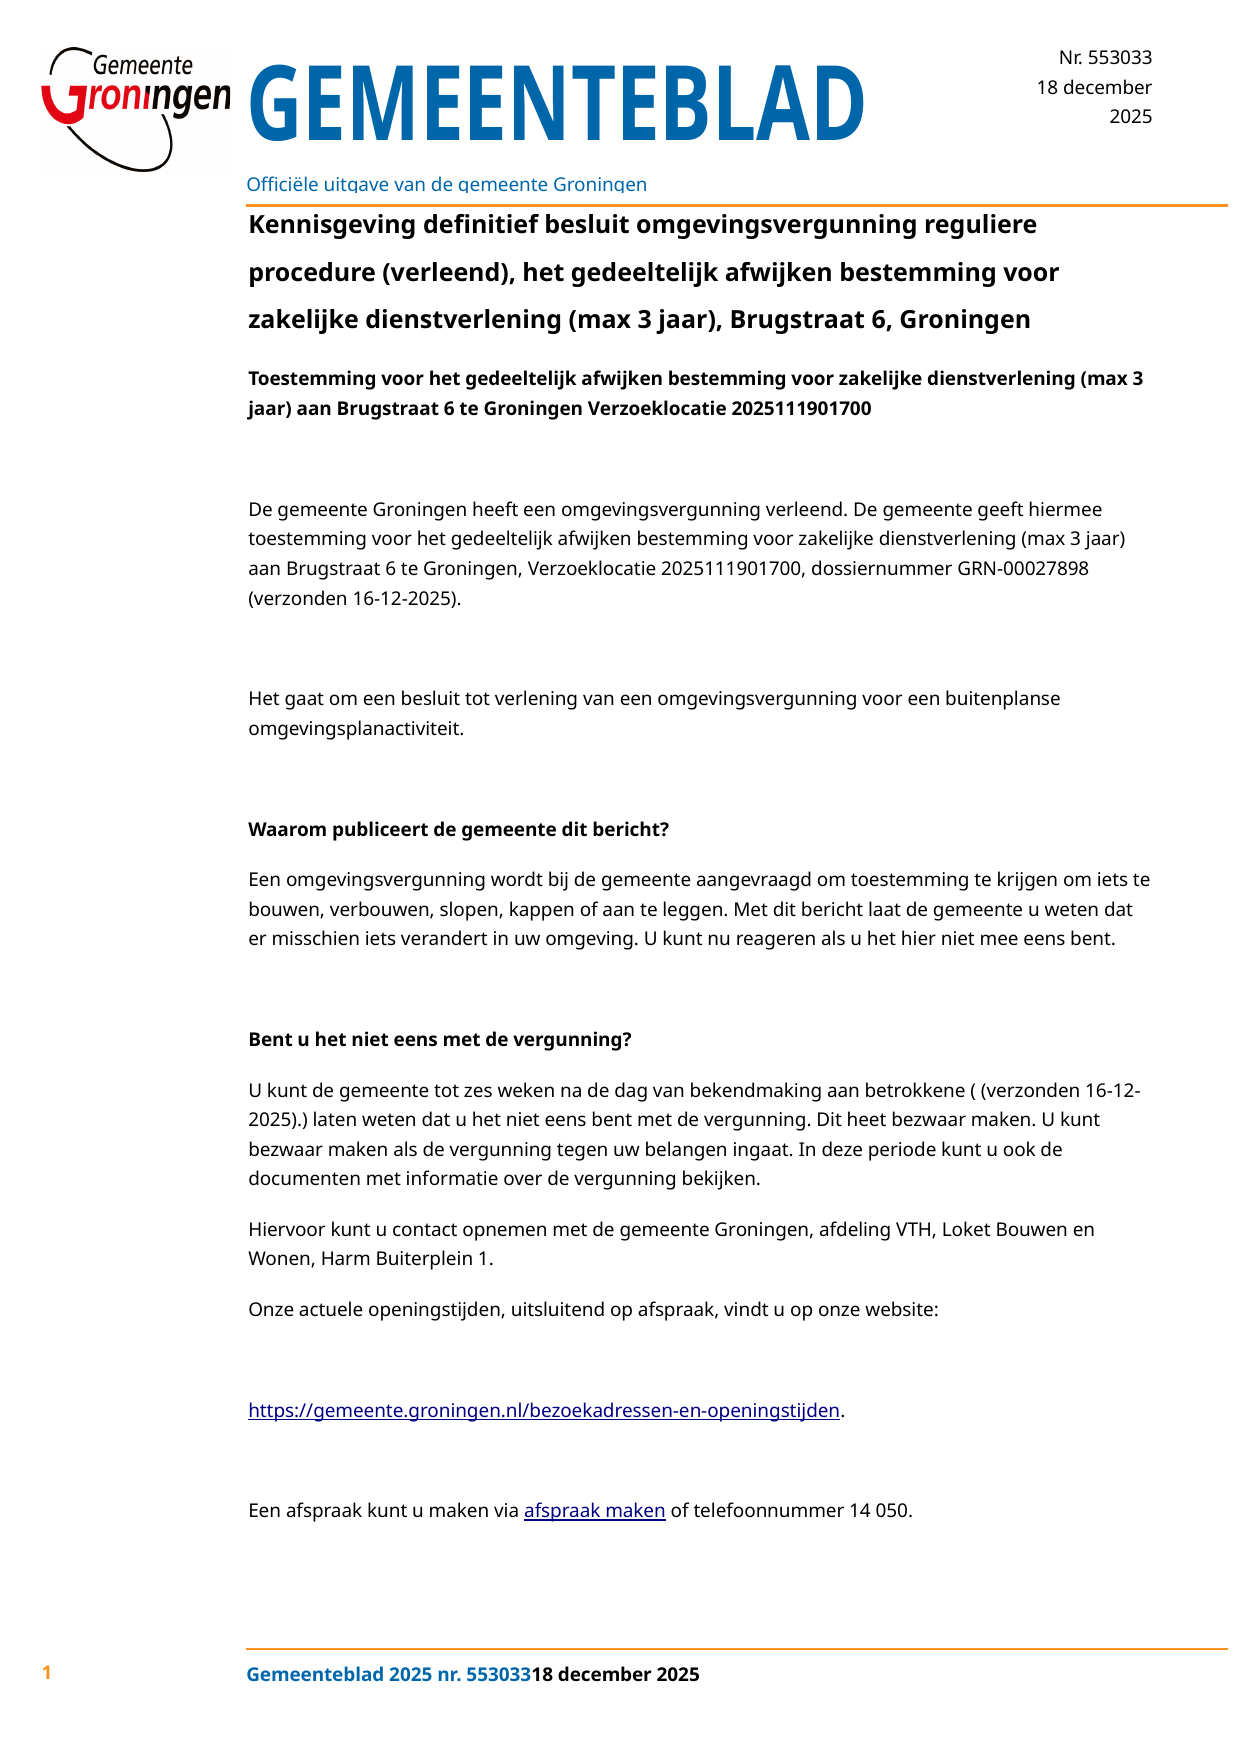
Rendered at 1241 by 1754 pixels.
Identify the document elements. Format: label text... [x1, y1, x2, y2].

text Hiervoor kunt u contact opnemen met de gemeente Groningen, afdeling VTH, Loket Bouwen en Wonen, Harm Buiterplein 1. [248, 1216, 1152, 1271]
text Waarom publiceert de gemeente dit bericht? [248, 816, 1152, 842]
text Toestemming voor het gedeeltelijk afwijken bestemming voor zakelijke dienstverlening (max 3 jaar) aan Brugstraat 6 te Groningen Verzoeklocatie 2025111901700 [248, 366, 1152, 421]
text Een omgevingsvergunning wordt bij de gemeente aangevraagd om toestemming te krijgen om iets te bouwen, verbouwen, slopen, kappen of aan te leggen. Met dit bericht laat de gemeente u weten dat er misschien iets verandert in uw omgeving. U kunt nu reageren als u het hier niet mee eens bent. [248, 866, 1152, 951]
text https://gemeente.groningen.nl/bezoekadressen-en-openingstijden. [248, 1397, 1152, 1422]
text De gemeente Groningen heeft een omgevingsvergunning verleend. De gemeente geeft hiermee toestemming voor het gedeeltelijk afwijken bestemming voor zakelijke dienstverlening (max 3 jaar) aan Brugstraat 6 te Groningen, Verzoeklocatie 2025111901700, dossiernummer GRN-00027898 (verzonden 16-12-2025). [248, 496, 1152, 610]
text Kennisgeving definitief besluit omgevingsvergunning reguliere procedure (verleend), het gedeeltelijk afwijken bestemming voor zakelijke dienstverlening (max 3 jaar), Brugstraat 6, Groningen [248, 207, 1152, 336]
text Onze actuele openingstijden, uitsluitend op afspraak, vindt u op onze website: [248, 1296, 1152, 1322]
text Bent u het niet eens met de vergunning? [248, 1026, 1152, 1052]
text Het gaat om een besluit tot verlening van een omgevingsvergunning voor een buitenplanse omgevingsplanactiviteit. [248, 686, 1152, 741]
text U kunt de gemeente tot zes weken na de dag van bekendmaking aan betrokkene ( (verzonden 16-12-2025).) laten weten dat u het niet eens bent met de vergunning. Dit heet bezwaar maken. U kunt bezwaar maken als de vergunning tegen uw belangen ingaat. In deze periode kunt u ook de documenten met informatie over de vergunning bekijken. [248, 1077, 1152, 1191]
text Een afspraak kunt u maken via afspraak maken of telefoonnummer 14 050. [248, 1498, 1152, 1523]
picture [41, 47, 231, 172]
